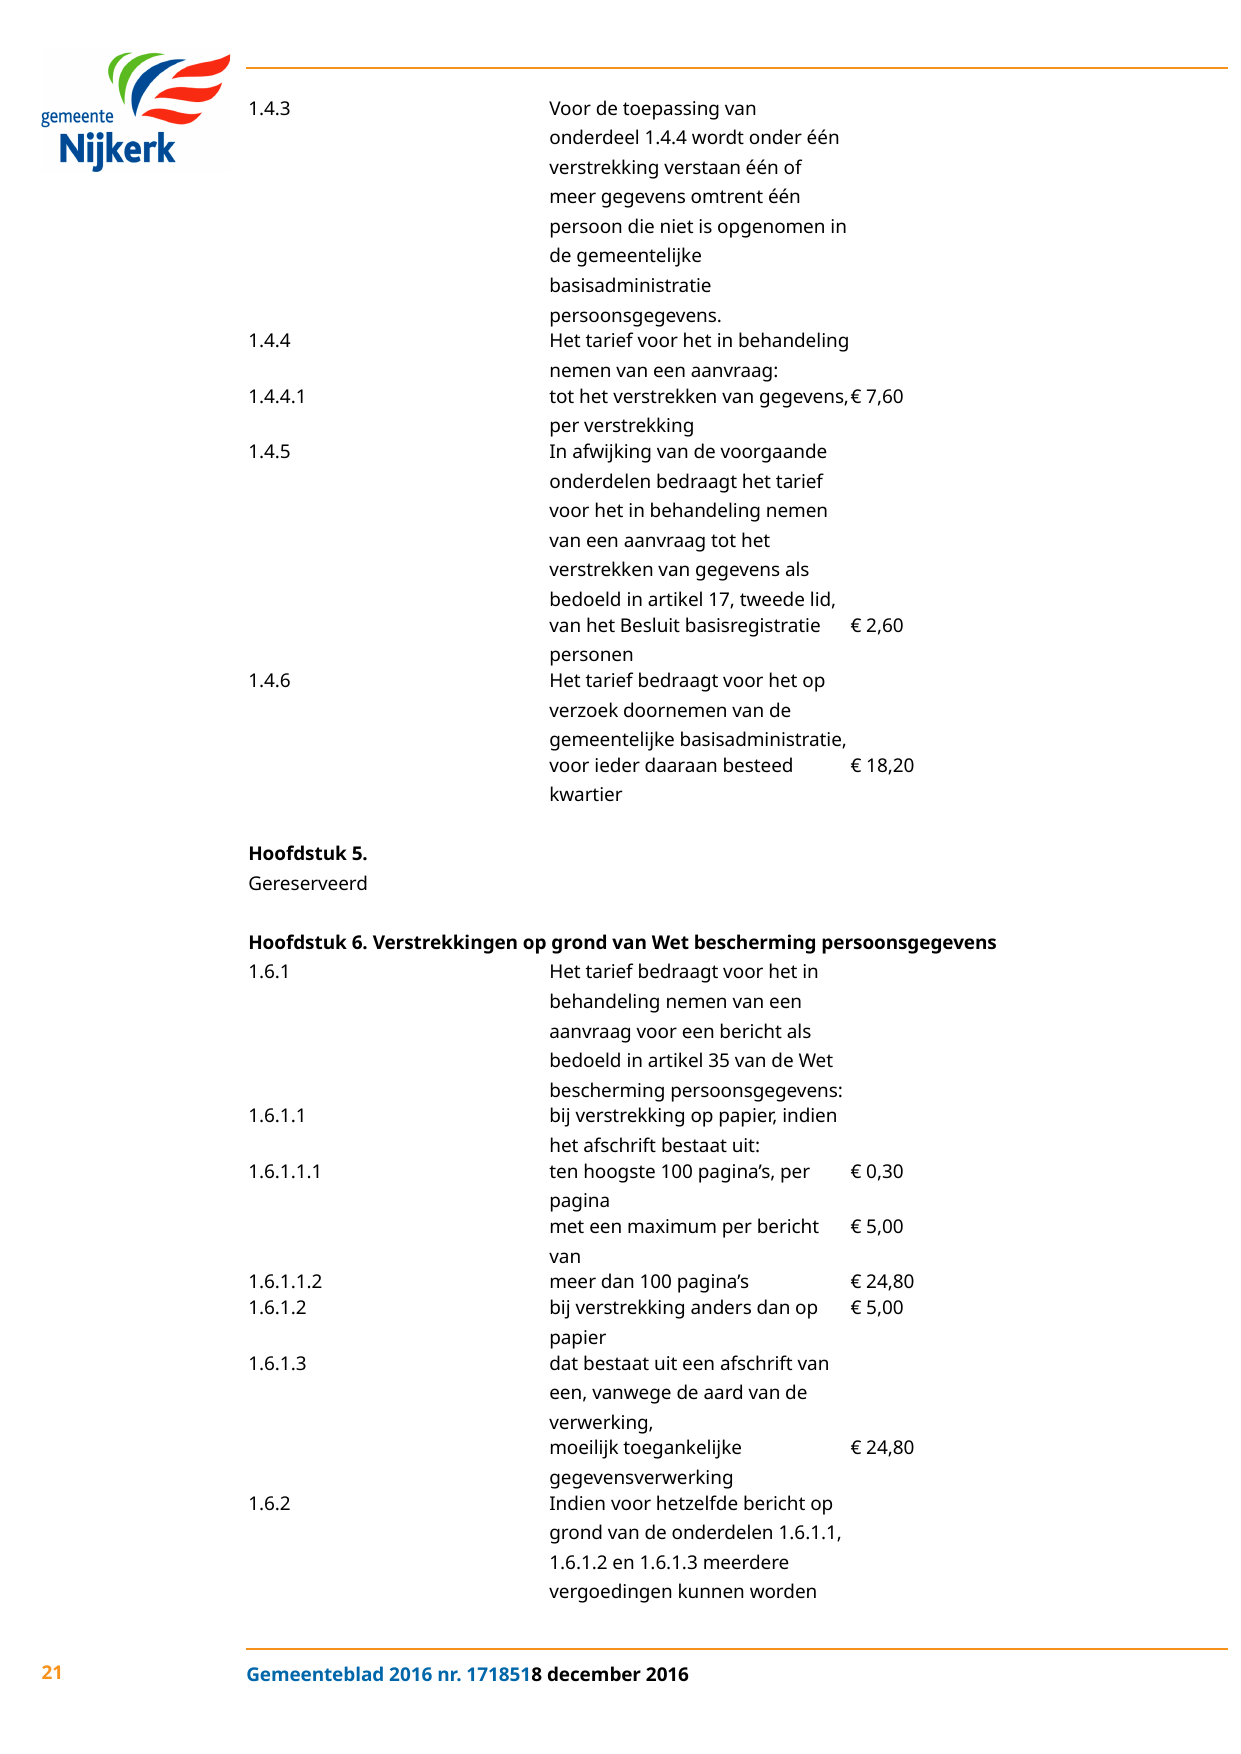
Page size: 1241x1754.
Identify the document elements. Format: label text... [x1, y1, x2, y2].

table_cell 1.4.5 [248, 438, 549, 612]
table_cell € 24,80 [850, 1269, 1152, 1294]
table_cell € 2,60 [850, 612, 1152, 667]
table_cell In afwijking van de voorgaande onderdelen bedraagt het tarief voor het in behandeling nemen van een aanvraag tot het verstrekken van gegevens als bedoeld in artikel 17, tweede lid, [549, 438, 850, 612]
table_header 1.6.1 [248, 959, 549, 1103]
text Gereserveerd [248, 870, 1152, 896]
table_cell meer dan 100 pagina’s [549, 1269, 850, 1294]
table_cell [850, 667, 1152, 752]
table_header [850, 959, 1152, 1103]
table_cell met een maximum per bericht van [549, 1213, 850, 1269]
table_cell 1.6.1.1 [248, 1103, 549, 1158]
table_cell € 5,00 [850, 1294, 1152, 1350]
table_cell Het tarief bedraagt voor het op verzoek doornemen van de gemeentelijke basisadministratie, [549, 667, 850, 752]
text Hoofdstuk 6. Verstrekkingen op grond van Wet bescherming persoonsgegevens [248, 929, 1152, 955]
table_cell bij verstrekking op papier, indien het afschrift bestaat uit: [549, 1103, 850, 1158]
text Hoofdstuk 5. [248, 840, 1152, 866]
table_cell [850, 95, 1152, 328]
table_cell € 24,80 [850, 1435, 1152, 1490]
table_cell [850, 328, 1152, 383]
table_cell [248, 612, 549, 667]
table_cell [248, 1435, 549, 1490]
table_cell 1.4.3 [248, 95, 549, 328]
table_cell dat bestaat uit een afschrift van een, vanwege de aard van de verwerking, [549, 1350, 850, 1434]
table_cell 1.6.2 [248, 1490, 549, 1604]
table_cell 1.6.1.1.2 [248, 1269, 549, 1294]
table_cell [850, 1490, 1152, 1604]
table_cell [248, 752, 549, 807]
table_cell Indien voor hetzelfde bericht op grond van de onderdelen 1.6.1.1, 1.6.1.2 en 1.6.1.3 meerdere vergoedingen kunnen worden [549, 1490, 850, 1604]
table_cell € 5,00 [850, 1213, 1152, 1269]
table_header Het tarief bedraagt voor het in behandeling nemen van een aanvraag voor een bericht als bedoeld in artikel 35 van de Wet bescherming persoonsgegevens: [549, 959, 850, 1103]
table_cell Het tarief voor het in behandeling nemen van een aanvraag: [549, 328, 850, 383]
table_cell tot het verstrekken van gegevens, per verstrekking [549, 383, 850, 438]
table_cell [850, 1350, 1152, 1434]
table_cell € 7,60 [850, 383, 1152, 438]
table_cell € 18,20 [850, 752, 1152, 807]
table_cell 1.6.1.2 [248, 1294, 549, 1350]
table_cell 1.4.4 [248, 328, 549, 383]
table_cell [850, 1103, 1152, 1158]
picture [41, 47, 231, 172]
table_cell Voor de toepassing van onderdeel 1.4.4 wordt onder één verstrekking verstaan één of meer gegevens omtrent één persoon die niet is opgenomen in de gemeentelijke basisadministratie persoonsgegevens. [549, 95, 850, 328]
table_cell [248, 1213, 549, 1269]
table_cell [850, 438, 1152, 612]
table_cell ten hoogste 100 pagina’s, per pagina [549, 1158, 850, 1213]
table_cell bij verstrekking anders dan op papier [549, 1294, 850, 1350]
table_cell 1.6.1.1.1 [248, 1158, 549, 1213]
table_cell 1.6.1.3 [248, 1350, 549, 1434]
table_cell 1.4.6 [248, 667, 549, 752]
table_cell € 0,30 [850, 1158, 1152, 1213]
table_cell voor ieder daaraan besteed kwartier [549, 752, 850, 807]
table_cell van het Besluit basisregistratie personen [549, 612, 850, 667]
table_cell 1.4.4.1 [248, 383, 549, 438]
table_cell moeilijk toegankelijke gegevensverwerking [549, 1435, 850, 1490]
